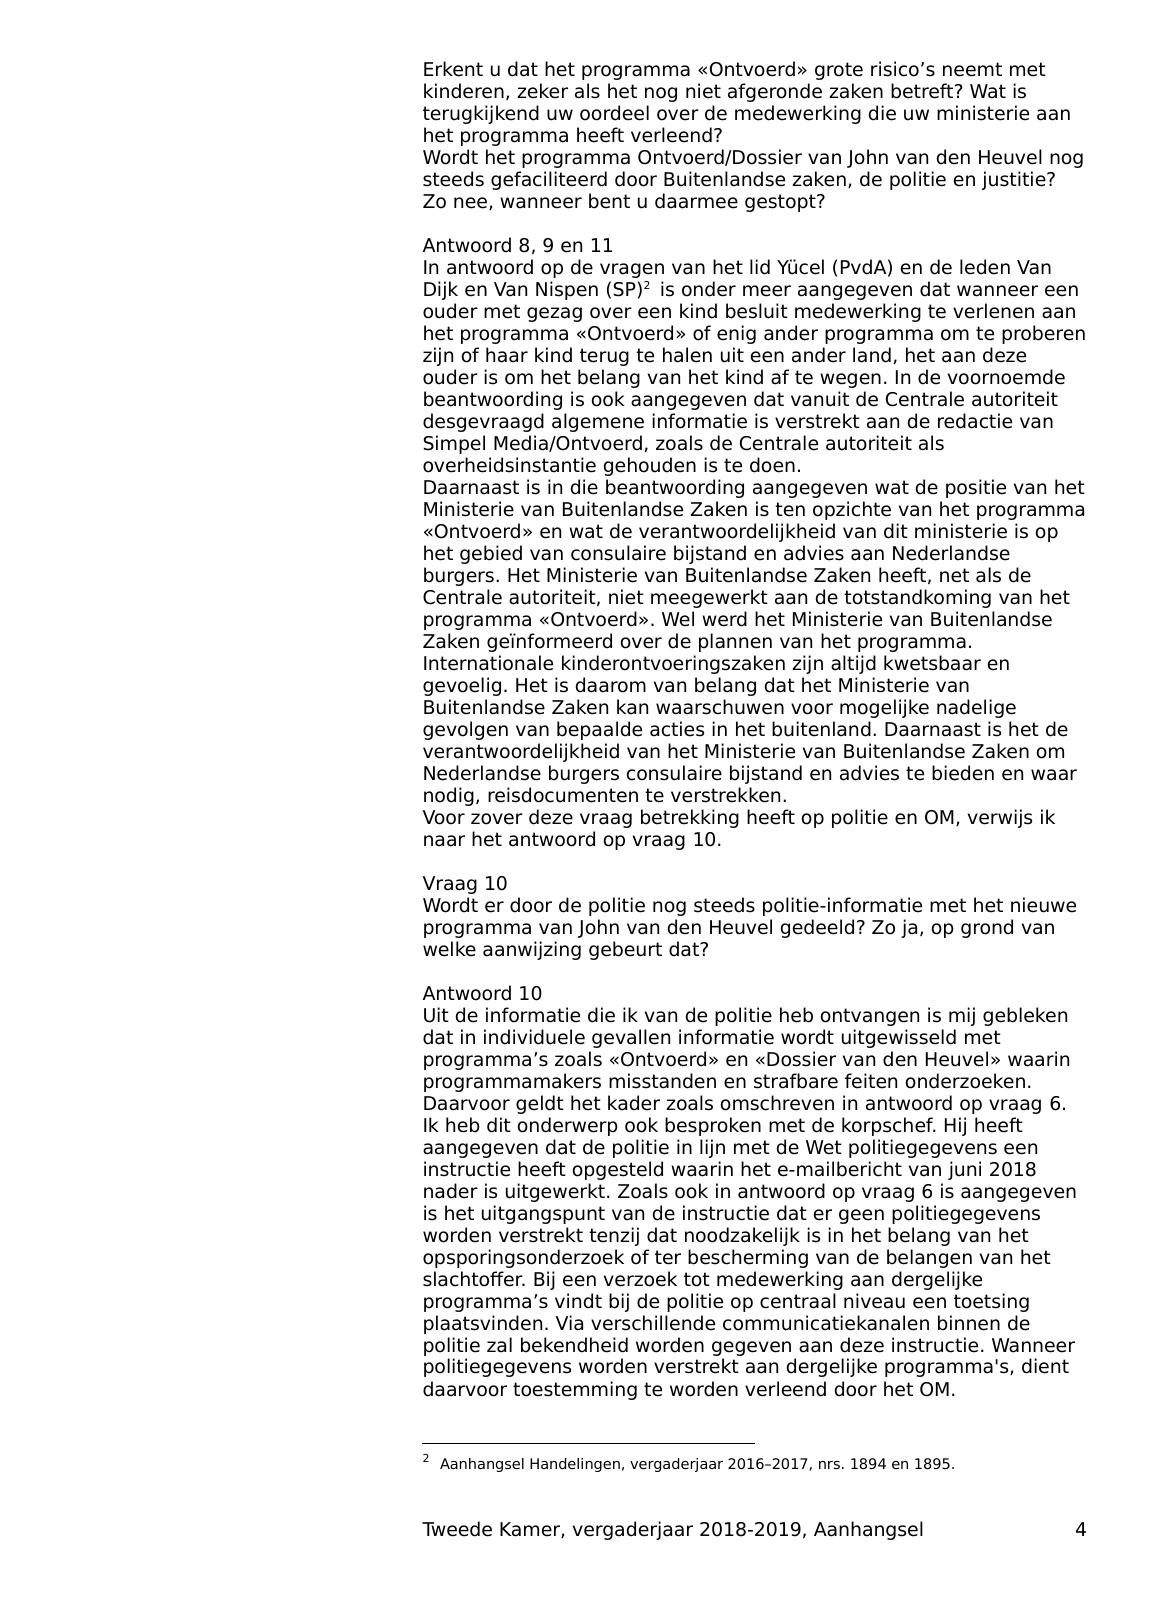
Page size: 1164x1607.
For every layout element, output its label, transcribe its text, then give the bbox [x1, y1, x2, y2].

text Uit de informatie die ik van de politie heb ontvangen is mij gebleken dat in individuele gevallen informatie wordt uitgewisseld met programma’s zoals «Ontvoerd» en «Dossier van den Heuvel» waarin programmamakers misstanden en strafbare feiten onderzoeken. Daarvoor geldt het kader zoals omschreven in antwoord op vraag 6. [422, 1005, 1087, 1115]
text Voor zover deze vraag betrekking heeft op politie en OM, verwijs ik naar het antwoord op vraag 10. [422, 807, 1087, 851]
text Wordt het programma Ontvoerd/Dossier van John van den Heuvel nog steeds gefaciliteerd door Buitenlandse zaken, de politie en justitie? Zo nee, wanneer bent u daarmee gestopt? [422, 147, 1087, 213]
text Wordt er door de politie nog steeds politie-informatie met het nieuwe programma van John van den Heuvel gedeeld? Zo ja, op grond van welke aanwijzing gebeurt dat? [422, 895, 1087, 961]
text Antwoord 10 [422, 983, 1087, 1005]
text Daarnaast is in die beantwoording aangegeven wat de positie van het Ministerie van Buitenlandse Zaken is ten opzichte van het programma «Ontvoerd» en wat de verantwoordelijkheid van dit ministerie is op het gebied van consulaire bijstand en advies aan Nederlandse burgers. Het Ministerie van Buitenlandse Zaken heeft, net als de Centrale autoriteit, niet meegewerkt aan de totstandkoming van het programma «Ontvoerd». Wel werd het Ministerie van Buitenlandse Zaken geïnformeerd over de plannen van het programma. Internationale kinderontvoeringszaken zijn altijd kwetsbaar en gevoelig. Het is daarom van belang dat het Ministerie van Buitenlandse Zaken kan waarschuwen voor mogelijke nadelige gevolgen van bepaalde acties in het buitenland. Daarnaast is het de verantwoordelijkheid van het Ministerie van Buitenlandse Zaken om Nederlandse burgers consulaire bijstand en advies te bieden en waar nodig, reisdocumenten te verstrekken. [422, 477, 1087, 807]
text In antwoord op de vragen van het lid Yücel (PvdA) en de leden Van Dijk en Van Nispen (SP) is onder meer aangegeven dat wanneer een ouder met gezag over een kind besluit medewerking te verlenen aan het programma «Ontvoerd» of enig ander programma om te proberen zijn of haar kind terug te halen uit een ander land, het aan deze ouder is om het belang van het kind af te wegen. In de voornoemde beantwoording is ook aangegeven dat vanuit de Centrale autoriteit desgevraagd algemene informatie is verstrekt aan de redactie van Simpel Media/Ontvoerd, zoals de Centrale autoriteit als overheidsinstantie gehouden is te doen. [422, 257, 1087, 477]
text Vraag 10 [422, 873, 1087, 895]
text Ik heb dit onderwerp ook besproken met de korpschef. Hij heeft aangegeven dat de politie in lijn met de Wet politiegegevens een instructie heeft opgesteld waarin het e-mailbericht van juni 2018 nader is uitgewerkt. Zoals ook in antwoord op vraag 6 is aangegeven is het uitgangspunt van de instructie dat er geen politiegegevens worden verstrekt tenzij dat noodzakelijk is in het belang van het opsporingsonderzoek of ter bescherming van de belangen van het slachtoffer. Bij een verzoek tot medewerking aan dergelijke programma’s vindt bij de politie op centraal niveau een toetsing plaatsvinden. Via verschillende communicatiekanalen binnen de politie zal bekendheid worden gegeven aan deze instructie. Wanneer politiegegevens worden verstrekt aan dergelijke programma's, dient daarvoor toestemming te worden verleend door het OM. [422, 1115, 1087, 1400]
text Erkent u dat het programma «Ontvoerd» grote risico’s neemt met kinderen, zeker als het nog niet afgeronde zaken betreft? Wat is terugkijkend uw oordeel over de medewerking die uw ministerie aan het programma heeft verleend? [422, 59, 1087, 147]
text Antwoord 8, 9 en 11 [422, 235, 1087, 257]
text Aanhangsel Handelingen, vergaderjaar 2016–2017, nrs. 1894 en 1895. [422, 1452, 1087, 1474]
